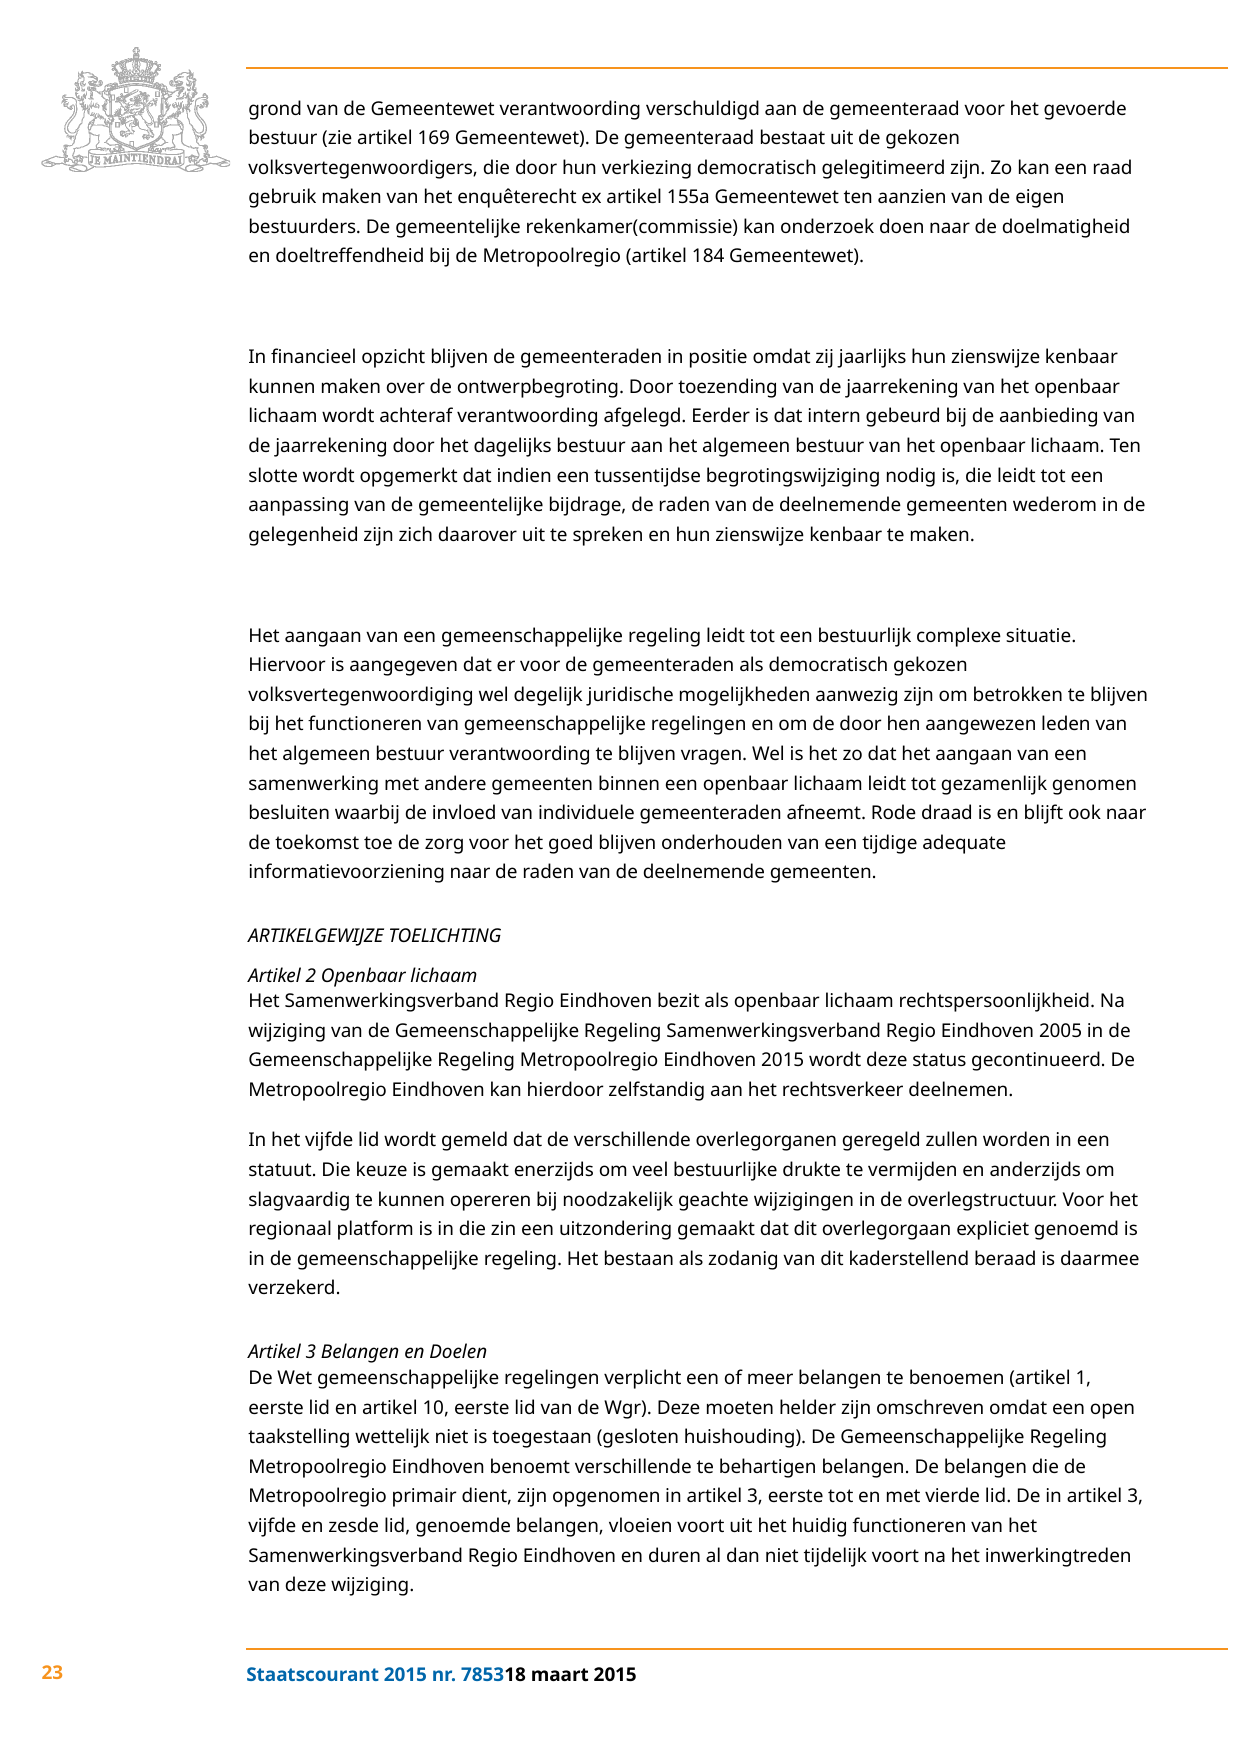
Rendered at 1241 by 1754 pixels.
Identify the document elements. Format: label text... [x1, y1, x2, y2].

text De Wet gemeenschappelijke regelingen verplicht een of meer belangen te benoemen (artikel 1, eerste lid en artikel 10, eerste lid van de Wgr). Deze moeten helder zijn omschreven omdat een open taakstelling wettelijk niet is toegestaan (gesloten huishouding). De Gemeenschappelijke Regeling Metropoolregio Eindhoven benoemt verschillende te behartigen belangen. De belangen die de Metropoolregio primair dient, zijn opgenomen in artikel 3, eerste tot en met vierde lid. De in artikel 3, vijfde en zesde lid, genoemde belangen, vloeien voort uit het huidig functioneren van het Samenwerkingsverband Regio Eindhoven en duren al dan niet tijdelijk voort na het inwerkingtreden van deze wijziging. [248, 1364, 1152, 1597]
text Artikel 3 Belangen en Doelen [248, 1338, 1152, 1364]
text Het Samenwerkingsverband Regio Eindhoven bezit als openbaar lichaam rechtspersoonlijkheid. Na wijziging van de Gemeenschappelijke Regeling Samenwerkingsverband Regio Eindhoven 2005 in de Gemeenschappelijke Regeling Metropoolregio Eindhoven 2015 wordt deze status gecontinueerd. De Metropoolregio Eindhoven kan hierdoor zelfstandig aan het rechtsverkeer deelnemen. [248, 987, 1152, 1102]
text Artikel 2 Openbaar lichaam [248, 962, 1152, 987]
text ARTIKELGEWIJZE TOELICHTING [248, 922, 1152, 948]
text In financieel opzicht blijven de gemeenteraden in positie omdat zij jaarlijks hun zienswijze kenbaar kunnen maken over de ontwerpbegroting. Door toezending van de jaarrekening van het openbaar lichaam wordt achteraf verantwoording afgelegd. Eerder is dat intern gebeurd bij de aanbieding van de jaarrekening door het dagelijks bestuur aan het algemeen bestuur van het openbaar lichaam. Ten slotte wordt opgemerkt dat indien een tussentijdse begrotingswijziging nodig is, die leidt tot een aanpassing van de gemeentelijke bijdrage, de raden van de deelnemende gemeenten wederom in de gelegenheid zijn zich daarover uit te spreken en hun zienswijze kenbaar te maken. [248, 343, 1152, 547]
text grond van de Gemeentewet verantwoording verschuldigd aan de gemeenteraad voor het gevoerde bestuur (zie artikel 169 Gemeentewet). De gemeenteraad bestaat uit de gekozen volksvertegenwoordigers, die door hun verkiezing democratisch gelegitimeerd zijn. Zo kan een raad gebruik maken van het enquêterecht ex artikel 155a Gemeentewet ten aanzien van de eigen bestuurders. De gemeentelijke rekenkamer(commissie) kan onderzoek doen naar de doelmatigheid en doeltreffendheid bij de Metropoolregio (artikel 184 Gemeentewet). [248, 95, 1152, 268]
text In het vijfde lid wordt gemeld dat de verschillende overlegorganen geregeld zullen worden in een statuut. Die keuze is gemaakt enerzijds om veel bestuurlijke drukte te vermijden en anderzijds om slagvaardig te kunnen opereren bij noodzakelijk geachte wijzigingen in de overlegstructuur. Voor het regionaal platform is in die zin een uitzondering gemaakt dat dit overlegorgaan expliciet genoemd is in de gemeenschappelijke regeling. Het bestaan als zodanig van dit kaderstellend beraad is daarmee verzekerd. [248, 1127, 1152, 1300]
text Het aangaan van een gemeenschappelijke regeling leidt tot een bestuurlijk complexe situatie. Hiervoor is aangegeven dat er voor de gemeenteraden als democratisch gekozen volksvertegenwoordiging wel degelijk juridische mogelijkheden aanwezig zijn om betrokken te blijven bij het functioneren van gemeenschappelijke regelingen en om de door hen aangewezen leden van het algemeen bestuur verantwoording te blijven vragen. Wel is het zo dat het aangaan van een samenwerking met andere gemeenten binnen een openbaar lichaam leidt tot gezamenlijk genomen besluiten waarbij de invloed van individuele gemeenteraden afneemt. Rode draad is en blijft ook naar de toekomst toe de zorg voor het goed blijven onderhouden van een tijdige adequate informatievoorziening naar de raden van de deelnemende gemeenten. [248, 622, 1152, 884]
picture [41, 47, 231, 172]
